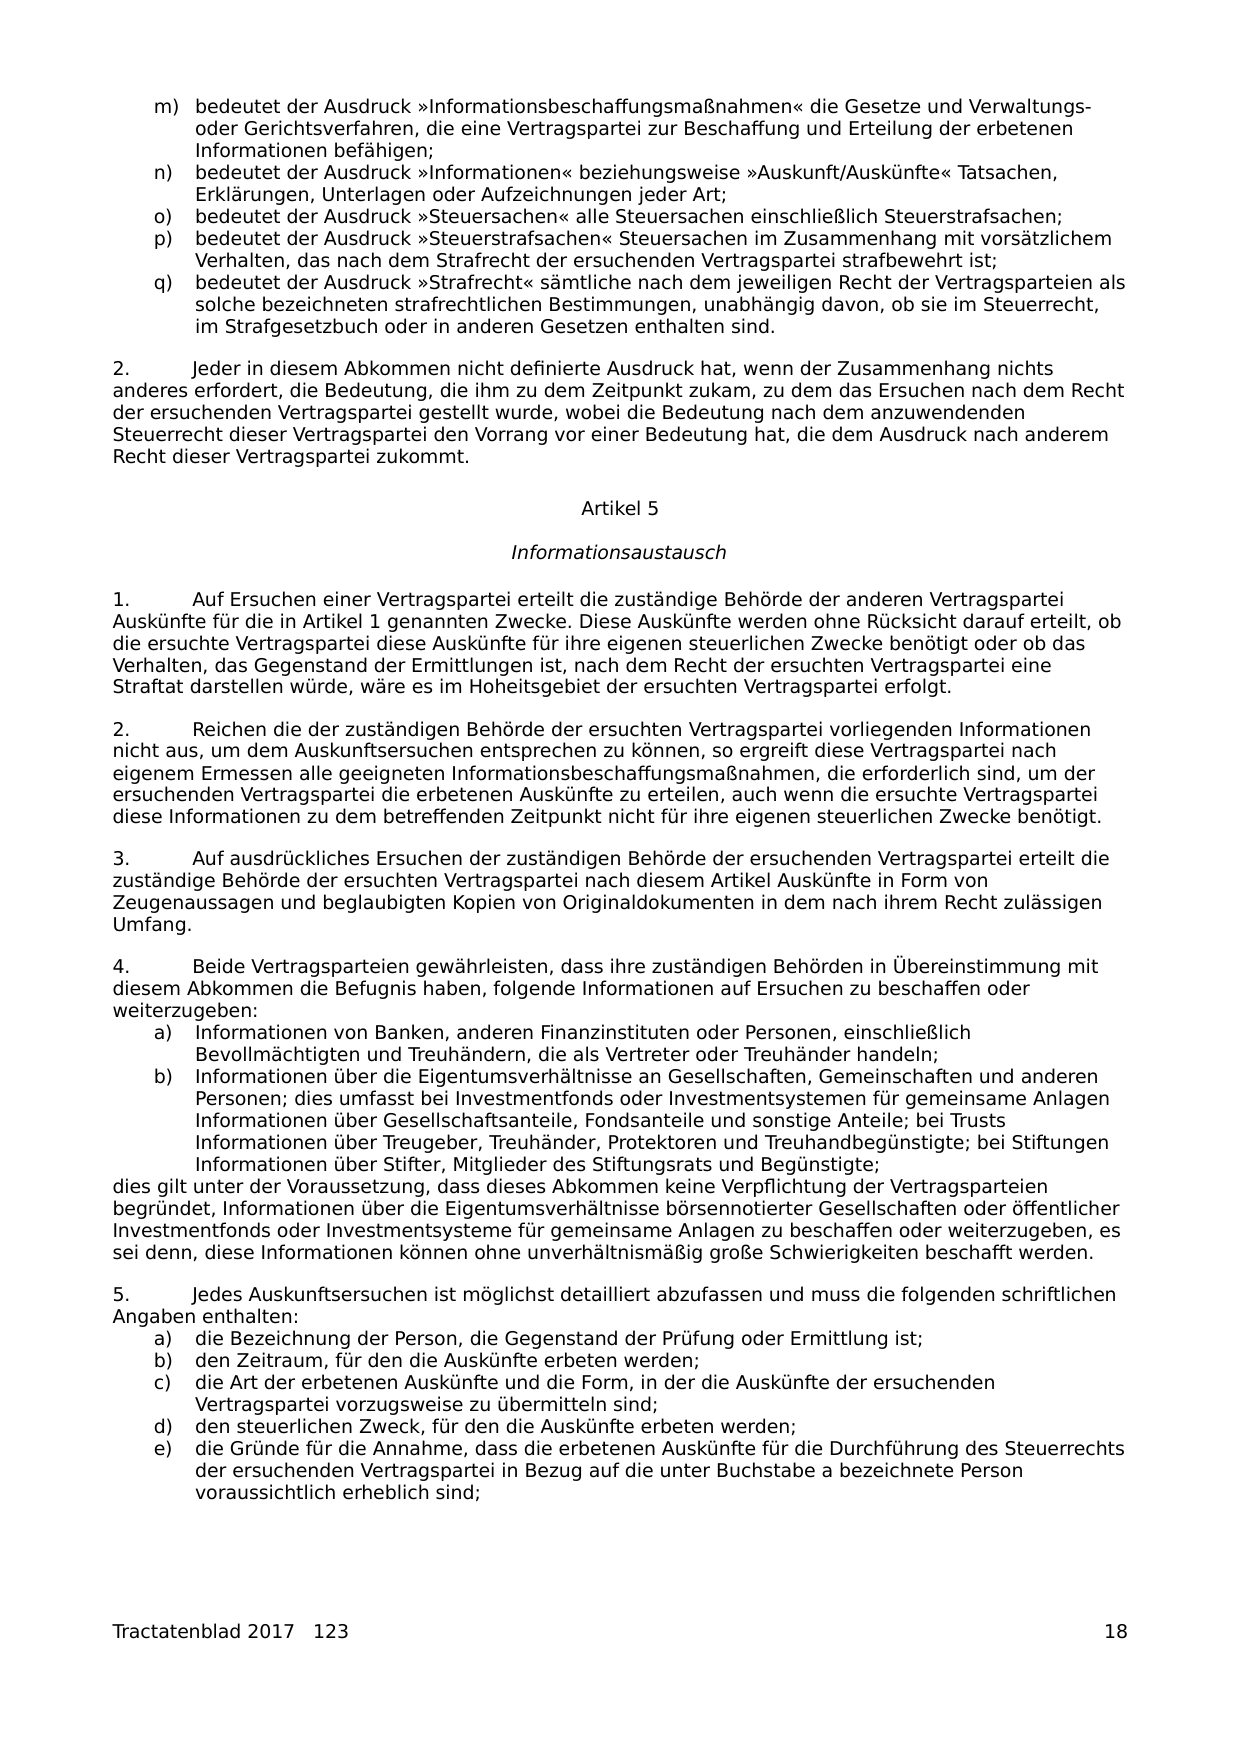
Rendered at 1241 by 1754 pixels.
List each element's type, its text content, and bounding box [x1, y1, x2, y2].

text n) bedeutet der Ausdruck »Informationen« beziehungsweise »Auskunft/Auskünfte« Tatsachen, Erklärungen, Unterlagen oder Aufzeichnungen jeder Art; [153, 162, 1128, 206]
text dies gilt unter der Voraussetzung, dass dieses Abkommen keine Verpflichtung der Vertragsparteien begründet, Informationen über die Eigentumsverhältnisse börsennotierter Gesellschaften oder öffentlicher Investmentfonds oder Investmentsysteme für gemeinsame Anlagen zu beschaffen oder weiterzugeben, es sei denn, diese Informationen können ohne unverhältnismäßig große Schwierigkeiten beschafft werden. [112, 1176, 1128, 1264]
text 1. Auf Ersuchen einer Vertragspartei erteilt die zuständige Behörde der anderen Vertragspartei Auskünfte für die in Artikel 1 genannten Zwecke. Diese Auskünfte werden ohne Rücksicht darauf erteilt, ob die ersuchte Vertragspartei diese Auskünfte für ihre eigenen steuerlichen Zwecke benötigt oder ob das Verhalten, das Gegenstand der Ermittlungen ist, nach dem Recht der ersuchten Vertragspartei eine Straftat darstellen würde, wäre es im Hoheitsgebiet der ersuchten Vertragspartei erfolgt. [112, 588, 1128, 698]
text b) den Zeitraum, für den die Auskünfte erbeten werden; [153, 1350, 1128, 1372]
text b) Informationen über die Eigentumsverhältnisse an Gesellschaften, Gemeinschaften und anderen Personen; dies umfasst bei Investmentfonds oder Investmentsystemen für gemeinsame Anlagen Informationen über Gesellschaftsanteile, Fondsanteile und sonstige Anteile; bei Trusts Informationen über Treugeber, Treuhänder, Protektoren und Treuhandbegünstigte; bei Stiftungen Informationen über Stifter, Mitglieder des Stiftungsrats und Begünstigte; [153, 1066, 1128, 1176]
text q) bedeutet der Ausdruck »Strafrecht« sämtliche nach dem jeweiligen Recht der Vertragsparteien als solche bezeichneten strafrechtlichen Bestimmungen, unabhängig davon, ob sie im Steuerrecht, im Strafgesetzbuch oder in anderen Gesetzen enthalten sind. [153, 272, 1128, 338]
text d) den steuerlichen Zweck, für den die Auskünfte erbeten werden; [153, 1416, 1128, 1438]
subtitle Artikel 5 Informationsaustausch [112, 498, 1128, 563]
text 3. Auf ausdrückliches Ersuchen der zuständigen Behörde der ersuchenden Vertragspartei erteilt die zuständige Behörde der ersuchten Vertragspartei nach diesem Artikel Auskünfte in Form von Zeugenaussagen und beglaubigten Kopien von Originaldokumenten in dem nach ihrem Recht zulässigen Umfang. [112, 848, 1128, 936]
text e) die Gründe für die Annahme, dass die erbetenen Auskünfte für die Durchführung des Steuerrechts der ersuchenden Vertragspartei in Bezug auf die unter Buchstabe a bezeichnete Person voraussichtlich erheblich sind; [153, 1438, 1128, 1504]
text 5. Jedes Auskunftsersuchen ist möglichst detailliert abzufassen und muss die folgenden schriftlichen Angaben enthalten: [112, 1284, 1128, 1328]
text a) Informationen von Banken, anderen Finanzinstituten oder Personen, einschließlich Bevollmächtigten und Treuhändern, die als Vertreter oder Treuhänder handeln; [153, 1022, 1128, 1066]
text 2. Reichen die der zuständigen Behörde der ersuchten Vertragspartei vorliegenden Informationen nicht aus, um dem Auskunftsersuchen entsprechen zu können, so ergreift diese Vertragspartei nach eigenem Ermessen alle geeigneten Informationsbeschaffungsmaßnahmen, die erforderlich sind, um der ersuchenden Vertragspartei die erbetenen Auskünfte zu erteilen, auch wenn die ersuchte Vertragspartei diese Informationen zu dem betreffenden Zeitpunkt nicht für ihre eigenen steuerlichen Zwecke benötigt. [112, 718, 1128, 828]
text 4. Beide Vertragsparteien gewährleisten, dass ihre zuständigen Behörden in Übereinstimmung mit diesem Abkommen die Befugnis haben, folgende Informationen auf Ersuchen zu beschaffen oder weiterzugeben: [112, 956, 1128, 1022]
text o) bedeutet der Ausdruck »Steuersachen« alle Steuersachen einschließlich Steuerstrafsachen; [153, 206, 1128, 228]
text c) die Art der erbetenen Auskünfte und die Form, in der die Auskünfte der ersuchenden Vertragspartei vorzugsweise zu übermitteln sind; [153, 1372, 1128, 1416]
text m) bedeutet der Ausdruck »Informationsbeschaffungsmaßnahmen« die Gesetze und Verwaltungs- oder Gerichtsverfahren, die eine Vertragspartei zur Beschaffung und Erteilung der erbetenen Informationen befähigen; [153, 96, 1128, 162]
text a) die Bezeichnung der Person, die Gegenstand der Prüfung oder Ermittlung ist; [153, 1328, 1128, 1350]
text 2. Jeder in diesem Abkommen nicht definierte Ausdruck hat, wenn der Zusammenhang nichts anderes erfordert, die Bedeutung, die ihm zu dem Zeitpunkt zukam, zu dem das Ersuchen nach dem Recht der ersuchenden Vertragspartei gestellt wurde, wobei die Bedeutung nach dem anzuwendenden Steuerrecht dieser Vertragspartei den Vorrang vor einer Bedeutung hat, die dem Ausdruck nach anderem Recht dieser Vertragspartei zukommt. [112, 358, 1128, 468]
text p) bedeutet der Ausdruck »Steuerstrafsachen« Steuersachen im Zusammenhang mit vorsätzlichem Verhalten, das nach dem Strafrecht der ersuchenden Vertragspartei strafbewehrt ist; [153, 228, 1128, 272]
